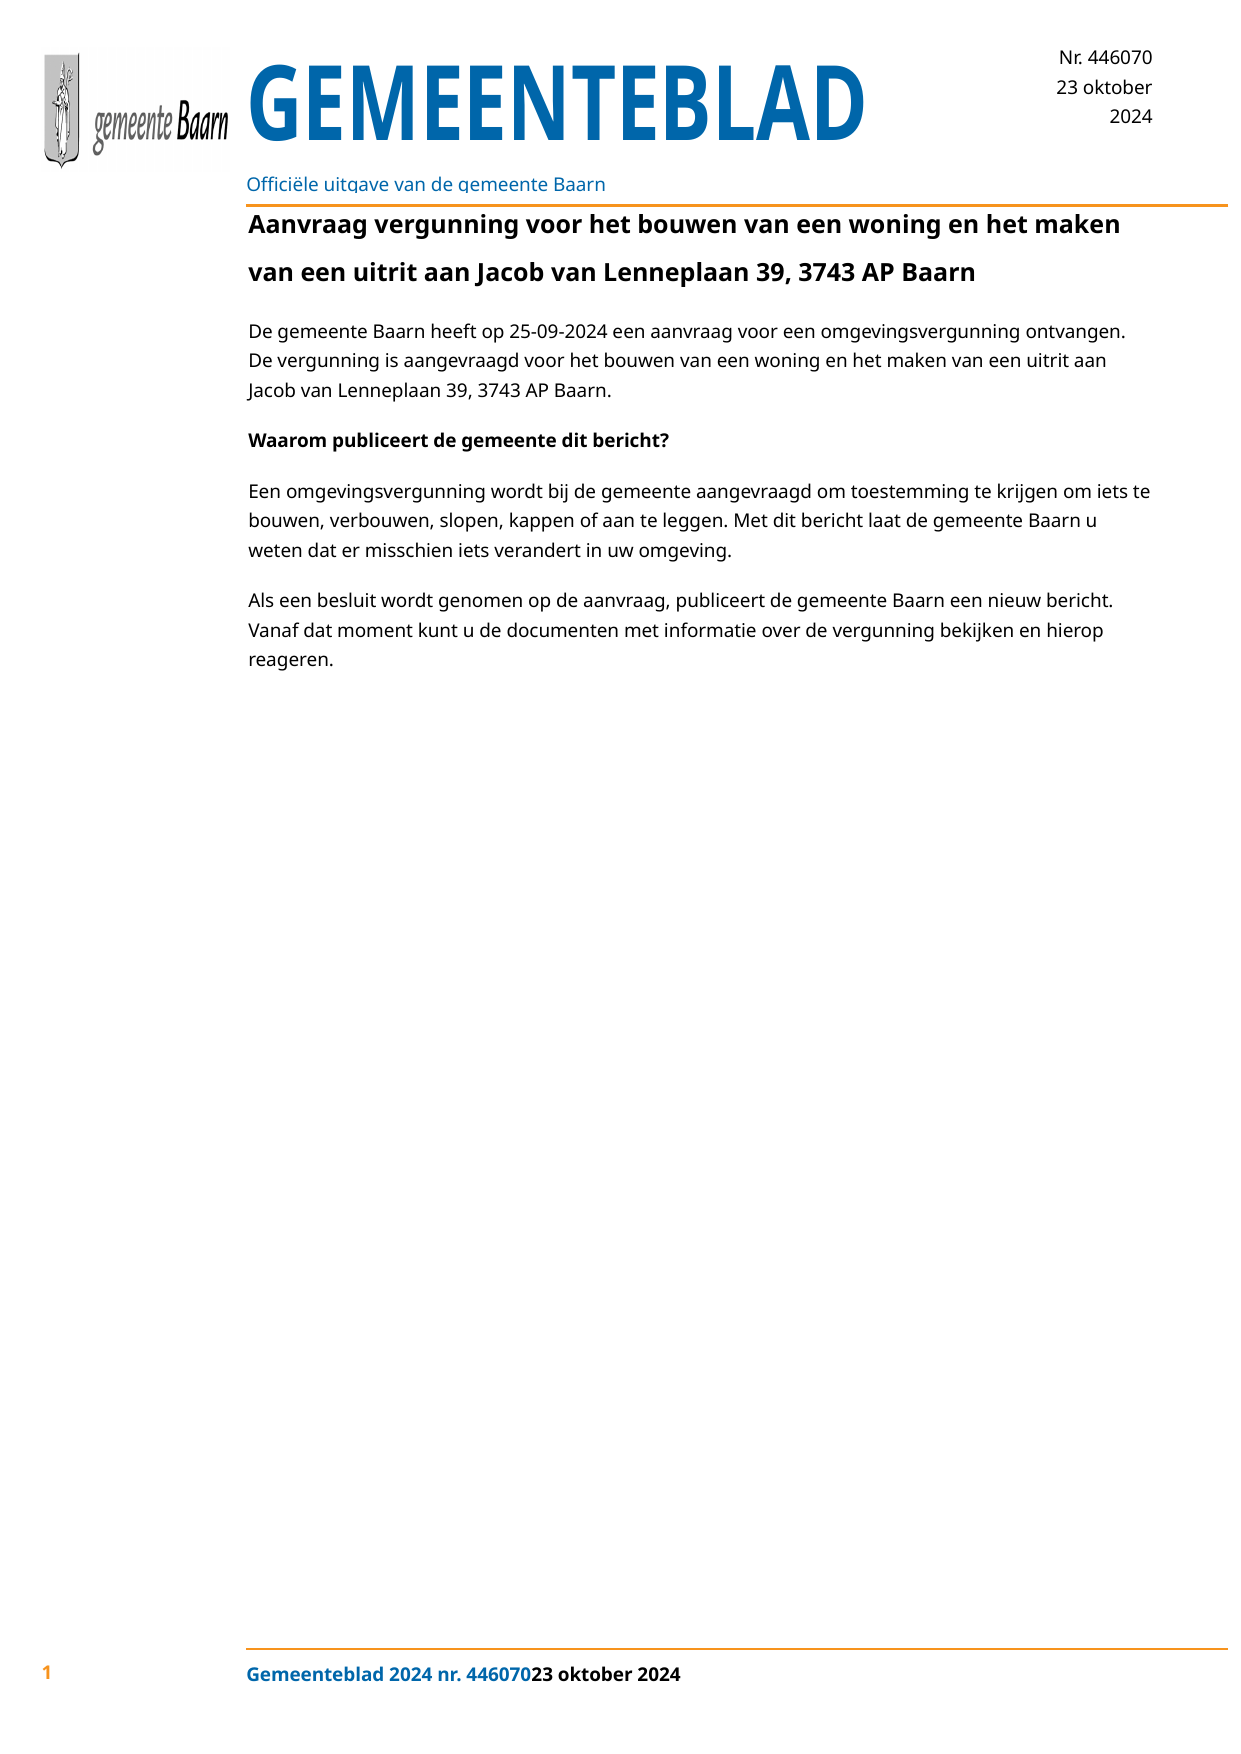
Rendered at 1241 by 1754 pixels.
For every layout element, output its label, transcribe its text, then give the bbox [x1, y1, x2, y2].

picture [41, 47, 231, 172]
text Waarom publiceert de gemeente dit bericht? [248, 427, 1152, 453]
text Als een besluit wordt genomen op de aanvraag, publiceert de gemeente Baarn een nieuw bericht. Vanaf dat moment kunt u de documenten met informatie over de vergunning bekijken en hierop reageren. [248, 587, 1152, 672]
text De gemeente Baarn heeft op 25-09-2024 een aanvraag voor een omgevingsvergunning ontvangen. De vergunning is aangevraagd voor het bouwen van een woning en het maken van een uitrit aan Jacob van Lenneplaan 39, 3743 AP Baarn. [248, 318, 1152, 403]
text Aanvraag vergunning voor het bouwen van een woning en het maken van een uitrit aan Jacob van Lenneplaan 39, 3743 AP Baarn [248, 207, 1152, 288]
text Een omgevingsvergunning wordt bij de gemeente aangevraagd om toestemming te krijgen om iets te bouwen, verbouwen, slopen, kappen of aan te leggen. Met dit bericht laat de gemeente Baarn u weten dat er misschien iets verandert in uw omgeving. [248, 478, 1152, 563]
